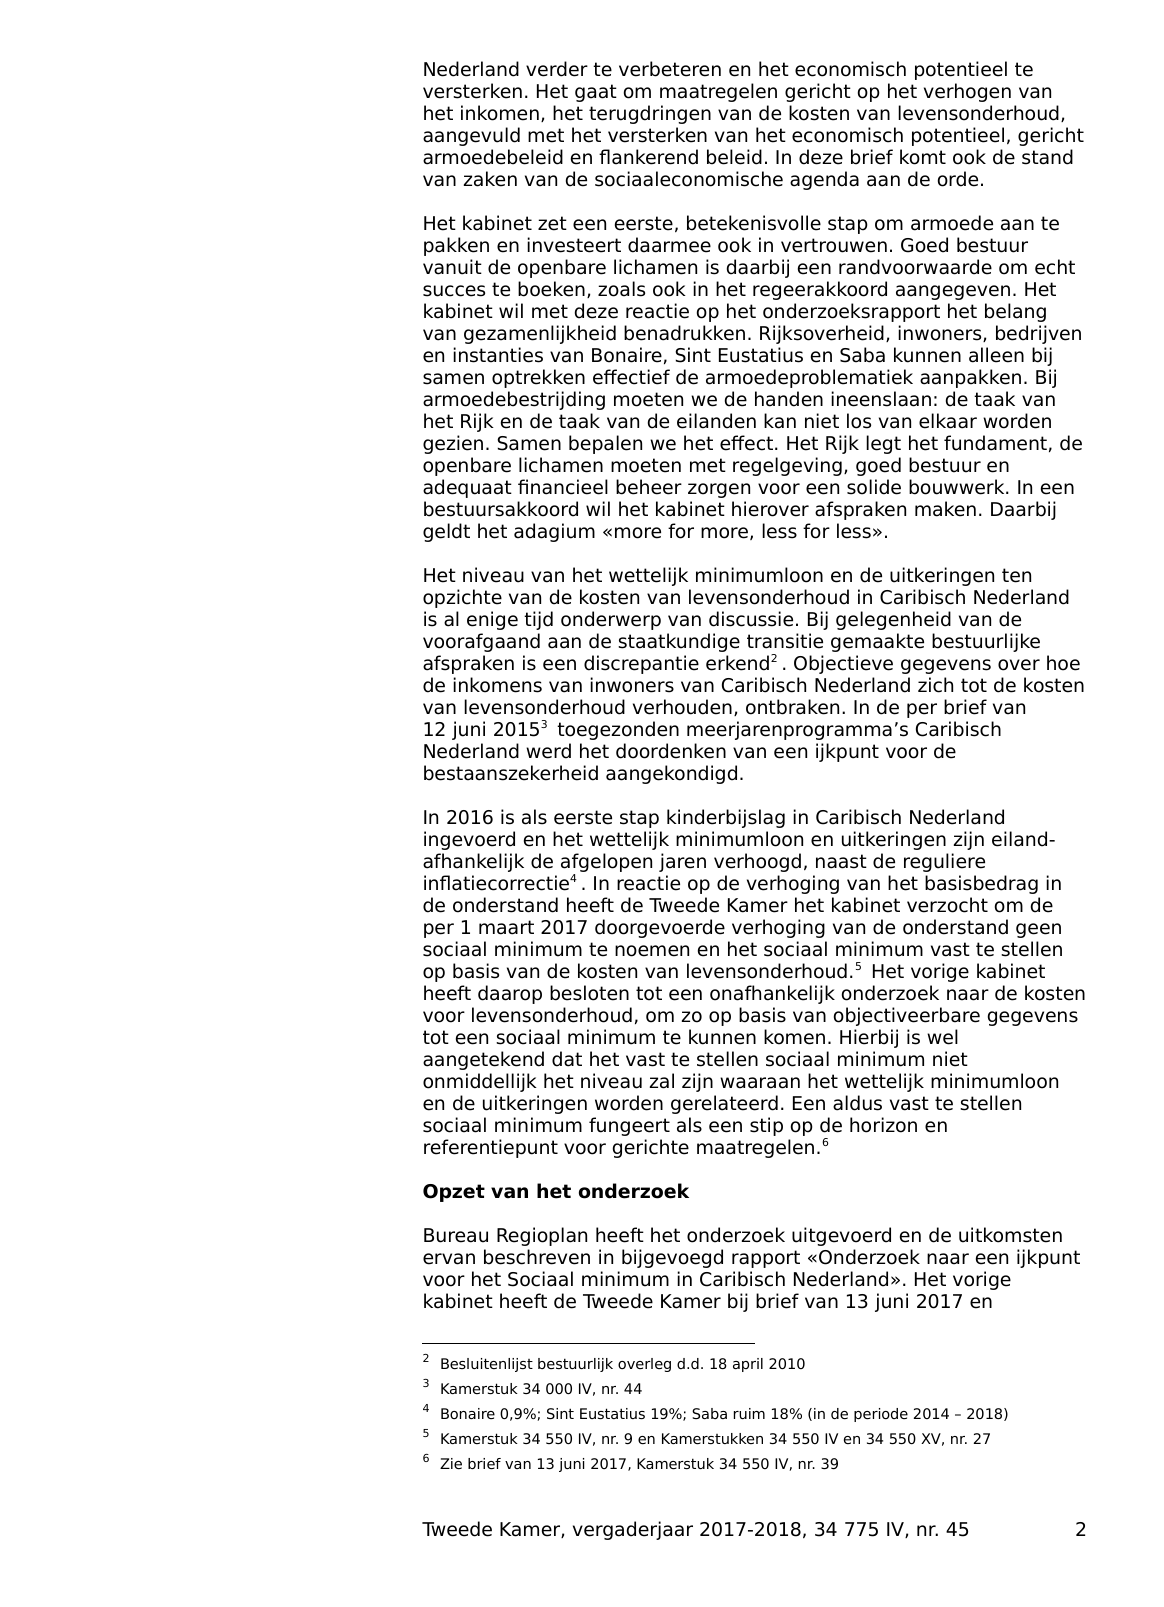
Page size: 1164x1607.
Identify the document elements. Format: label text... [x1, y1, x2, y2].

text Bureau Regioplan heeft het onderzoek uitgevoerd en de uitkomsten ervan beschreven in bijgevoegd rapport «Onderzoek naar een ijkpunt voor het Sociaal minimum in Caribisch Nederland». Het vorige kabinet heeft de Tweede Kamer bij brief van 13 juni 2017 en [422, 1225, 1087, 1313]
text Het kabinet zet een eerste, betekenisvolle stap om armoede aan te pakken en investeert daarmee ook in vertrouwen. Goed bestuur vanuit de openbare lichamen is daarbij een randvoorwaarde om echt succes te boeken, zoals ook in het regeerakkoord aangegeven. Het kabinet wil met deze reactie op het onderzoeksrapport het belang van gezamenlijkheid benadrukken. Rijksoverheid, inwoners, bedrijven en instanties van Bonaire, Sint Eustatius en Saba kunnen alleen bij samen optrekken effectief de armoedeproblematiek aanpakken. Bij armoedebestrijding moeten we de handen ineenslaan: de taak van het Rijk en de taak van de eilanden kan niet los van elkaar worden gezien. Samen bepalen we het effect. Het Rijk legt het fundament, de openbare lichamen moeten met regelgeving, goed bestuur en adequaat financieel beheer zorgen voor een solide bouwwerk. In een bestuursakkoord wil het kabinet hierover afspraken maken. Daarbij geldt het adagium «more for more, less for less». [422, 213, 1087, 543]
text Zie brief van 13 juni 2017, Kamerstuk 34 550 IV, nr. 39 [422, 1452, 1087, 1474]
text Kamerstuk 34 550 IV, nr. 9 en Kamerstukken 34 550 IV en 34 550 XV, nr. 27 [422, 1427, 1087, 1449]
text Het niveau van het wettelijk minimumloon en de uitkeringen ten opzichte van de kosten van levensonderhoud in Caribisch Nederland is al enige tijd onderwerp van discussie. Bij gelegenheid van de voorafgaand aan de staatkundige transitie gemaakte bestuurlijke afspraken is een discrepantie erkend. Objectieve gegevens over hoe de inkomens van inwoners van Caribisch Nederland zich tot de kosten van levensonderhoud verhouden, ontbraken. In de per brief van 12 juni 2015 toegezonden meerjarenprogramma’s Caribisch Nederland werd het doordenken van een ijkpunt voor de bestaanszekerheid aangekondigd. [422, 565, 1087, 785]
text In 2016 is als eerste stap kinderbijslag in Caribisch Nederland ingevoerd en het wettelijk minimumloon en uitkeringen zijn eiland-afhankelijk de afgelopen jaren verhoogd, naast de reguliere inflatiecorrectie. In reactie op de verhoging van het basisbedrag in de onderstand heeft de Tweede Kamer het kabinet verzocht om de per 1 maart 2017 doorgevoerde verhoging van de onderstand geen sociaal minimum te noemen en het sociaal minimum vast te stellen op basis van de kosten van levensonderhoud. Het vorige kabinet heeft daarop besloten tot een onafhankelijk onderzoek naar de kosten voor levensonderhoud, om zo op basis van objectiveerbare gegevens tot een sociaal minimum te kunnen komen. Hierbij is wel aangetekend dat het vast te stellen sociaal minimum niet onmiddellijk het niveau zal zijn waaraan het wettelijk minimumloon en de uitkeringen worden gerelateerd. Een aldus vast te stellen sociaal minimum fungeert als een stip op de horizon en referentiepunt voor gerichte maatregelen. [422, 807, 1087, 1159]
text Kamerstuk 34 000 IV, nr. 44 [422, 1377, 1087, 1399]
text Bonaire 0,9%; Sint Eustatius 19%; Saba ruim 18% (in de periode 2014 – 2018) [422, 1402, 1087, 1424]
text Besluitenlijst bestuurlijk overleg d.d. 18 april 2010 [422, 1352, 1087, 1374]
subtitle Opzet van het onderzoek [422, 1181, 1087, 1203]
text Nederland verder te verbeteren en het economisch potentieel te versterken. Het gaat om maatregelen gericht op het verhogen van het inkomen, het terugdringen van de kosten van levensonderhoud, aangevuld met het versterken van het economisch potentieel, gericht armoedebeleid en flankerend beleid. In deze brief komt ook de stand van zaken van de sociaaleconomische agenda aan de orde. [422, 59, 1087, 191]
